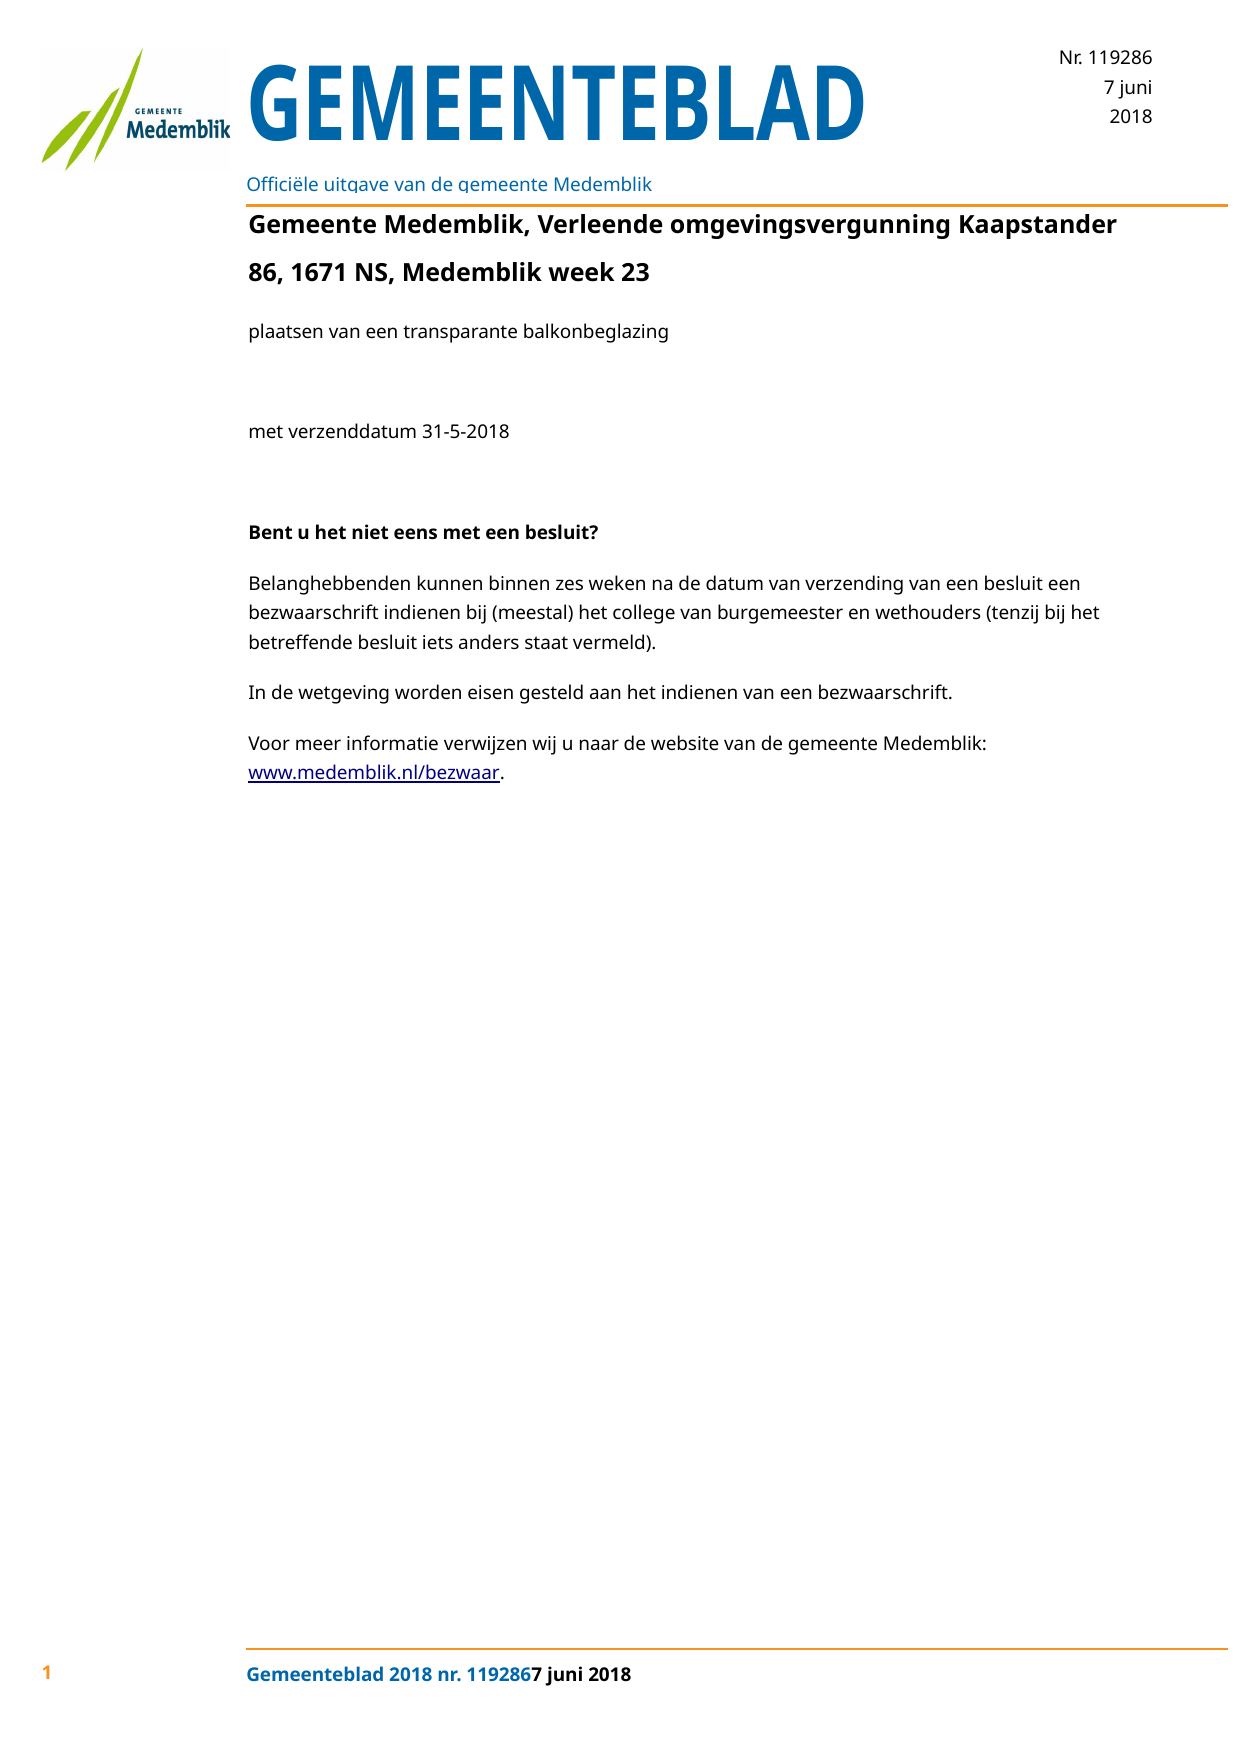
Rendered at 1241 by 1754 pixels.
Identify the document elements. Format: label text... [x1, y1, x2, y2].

picture [41, 47, 231, 172]
text Belanghebbenden kunnen binnen zes weken na de datum van verzending van een besluit een bezwaarschrift indienen bij (meestal) het college van burgemeester en wethouders (tenzij bij het betreffende besluit iets anders staat vermeld). [248, 570, 1152, 655]
text Gemeente Medemblik, Verleende omgevingsvergunning Kaapstander 86, 1671 NS, Medemblik week 23 [248, 207, 1152, 288]
text Voor meer informatie verwijzen wij u naar de website van de gemeente Medemblik: www.medemblik.nl/bezwaar. [248, 730, 1152, 785]
text met verzenddatum 31-5-2018 [248, 419, 1152, 444]
text plaatsen van een transparante balkonbeglazing [248, 318, 1152, 344]
text Bent u het niet eens met een besluit? [248, 519, 1152, 545]
text In de wetgeving worden eisen gesteld aan het indienen van een bezwaarschrift. [248, 679, 1152, 705]
